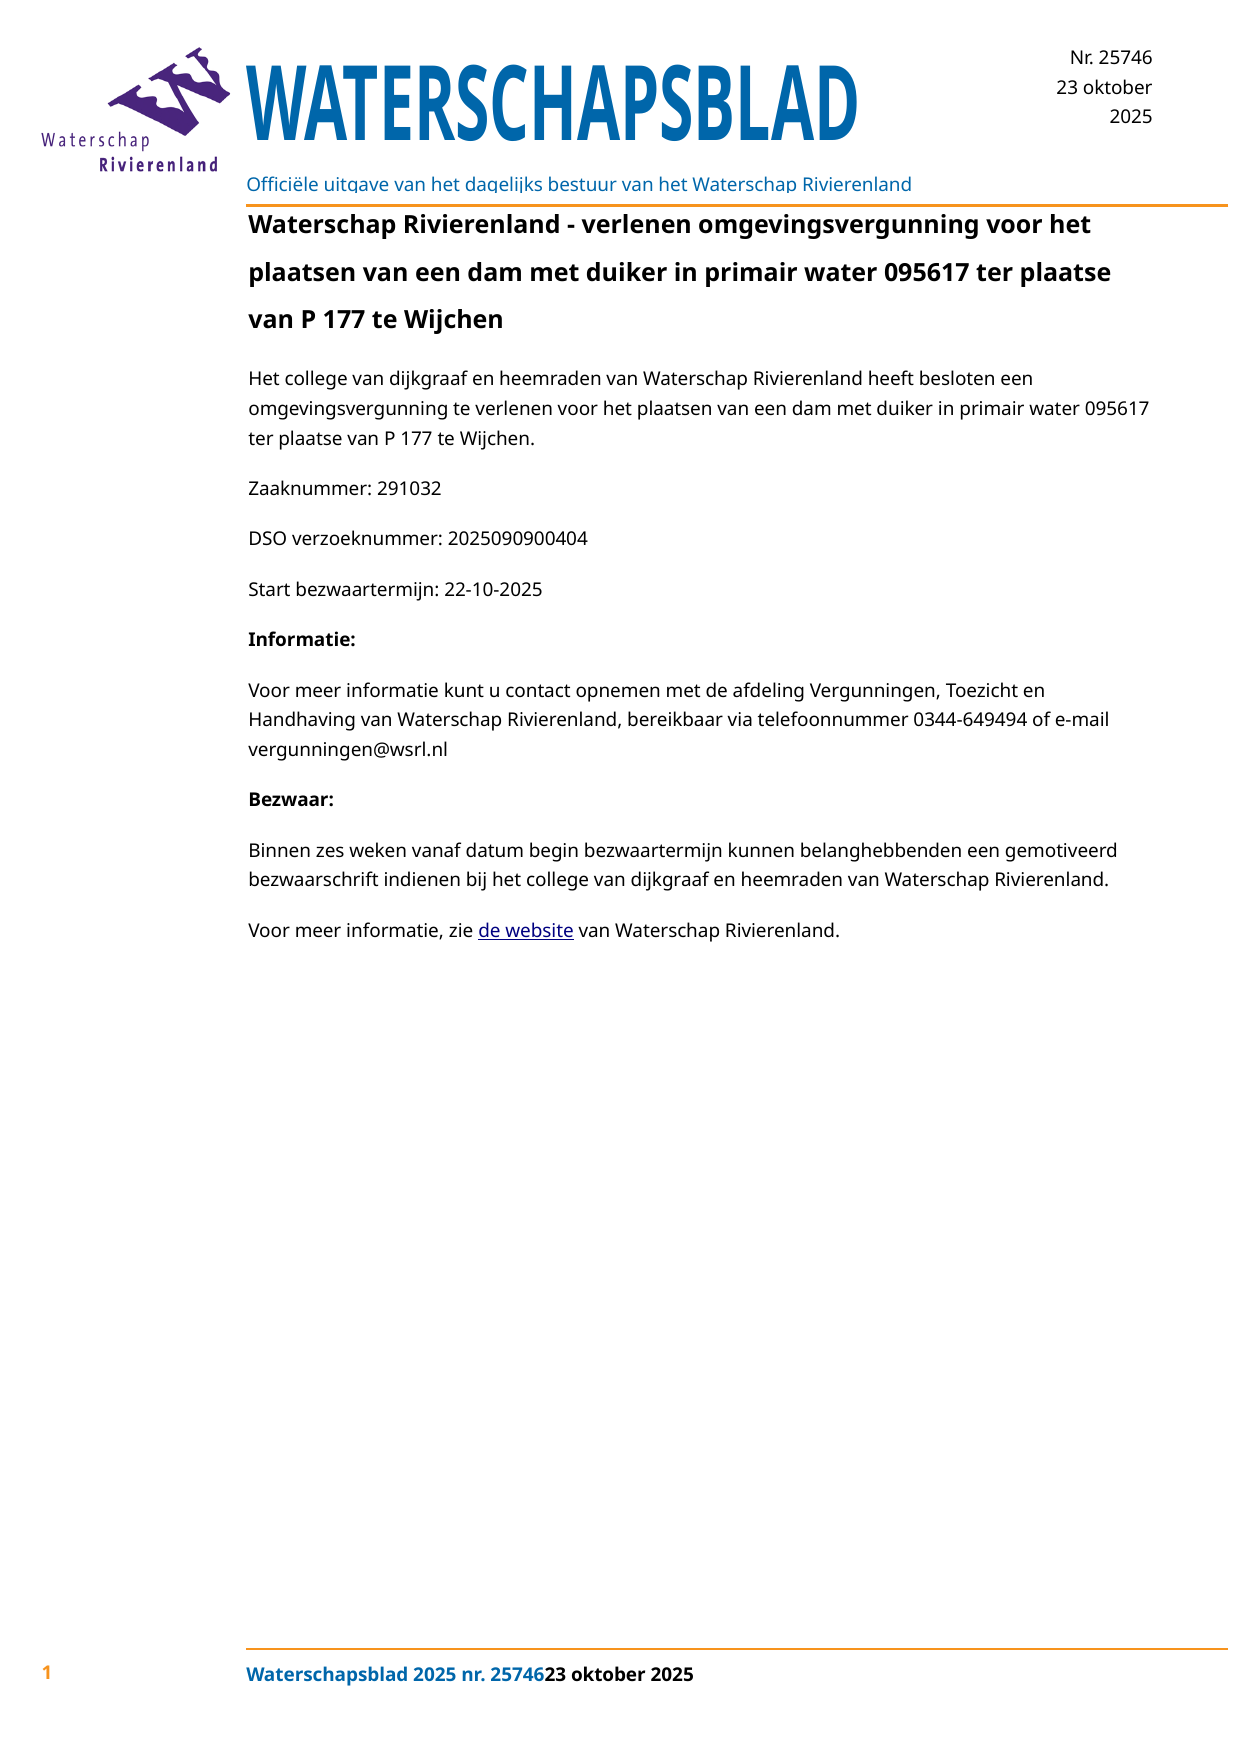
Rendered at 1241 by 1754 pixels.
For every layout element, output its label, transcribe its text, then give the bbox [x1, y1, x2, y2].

text DSO verzoeknummer: 2025090900404 [248, 526, 1152, 551]
text Informatie: [248, 626, 1152, 652]
text Start bezwaartermijn: 22-10-2025 [248, 576, 1152, 602]
text Binnen zes weken vanaf datum begin bezwaartermijn kunnen belanghebbenden een gemotiveerd bezwaarschrift indienen bij het college van dijkgraaf en heemraden van Waterschap Rivierenland. [248, 837, 1152, 892]
text Voor meer informatie, zie de website van Waterschap Rivierenland. [248, 917, 1152, 942]
text Het college van dijkgraaf en heemraden van Waterschap Rivierenland heeft besloten een omgevingsvergunning te verlenen voor het plaatsen van een dam met duiker in primair water 095617 ter plaatse van P 177 te Wijchen. [248, 366, 1152, 450]
text Bezwaar: [248, 786, 1152, 812]
picture [41, 47, 231, 172]
text Voor meer informatie kunt u contact opnemen met de afdeling Vergunningen, Toezicht en Handhaving van Waterschap Rivierenland, bereikbaar via telefoonnummer 0344-649494 of e-mail vergunningen@wsrl.nl [248, 677, 1152, 762]
text Zaaknummer: 291032 [248, 475, 1152, 501]
text Waterschap Rivierenland - verlenen omgevingsvergunning voor het plaatsen van een dam met duiker in primair water 095617 ter plaatse van P 177 te Wijchen [248, 207, 1152, 336]
